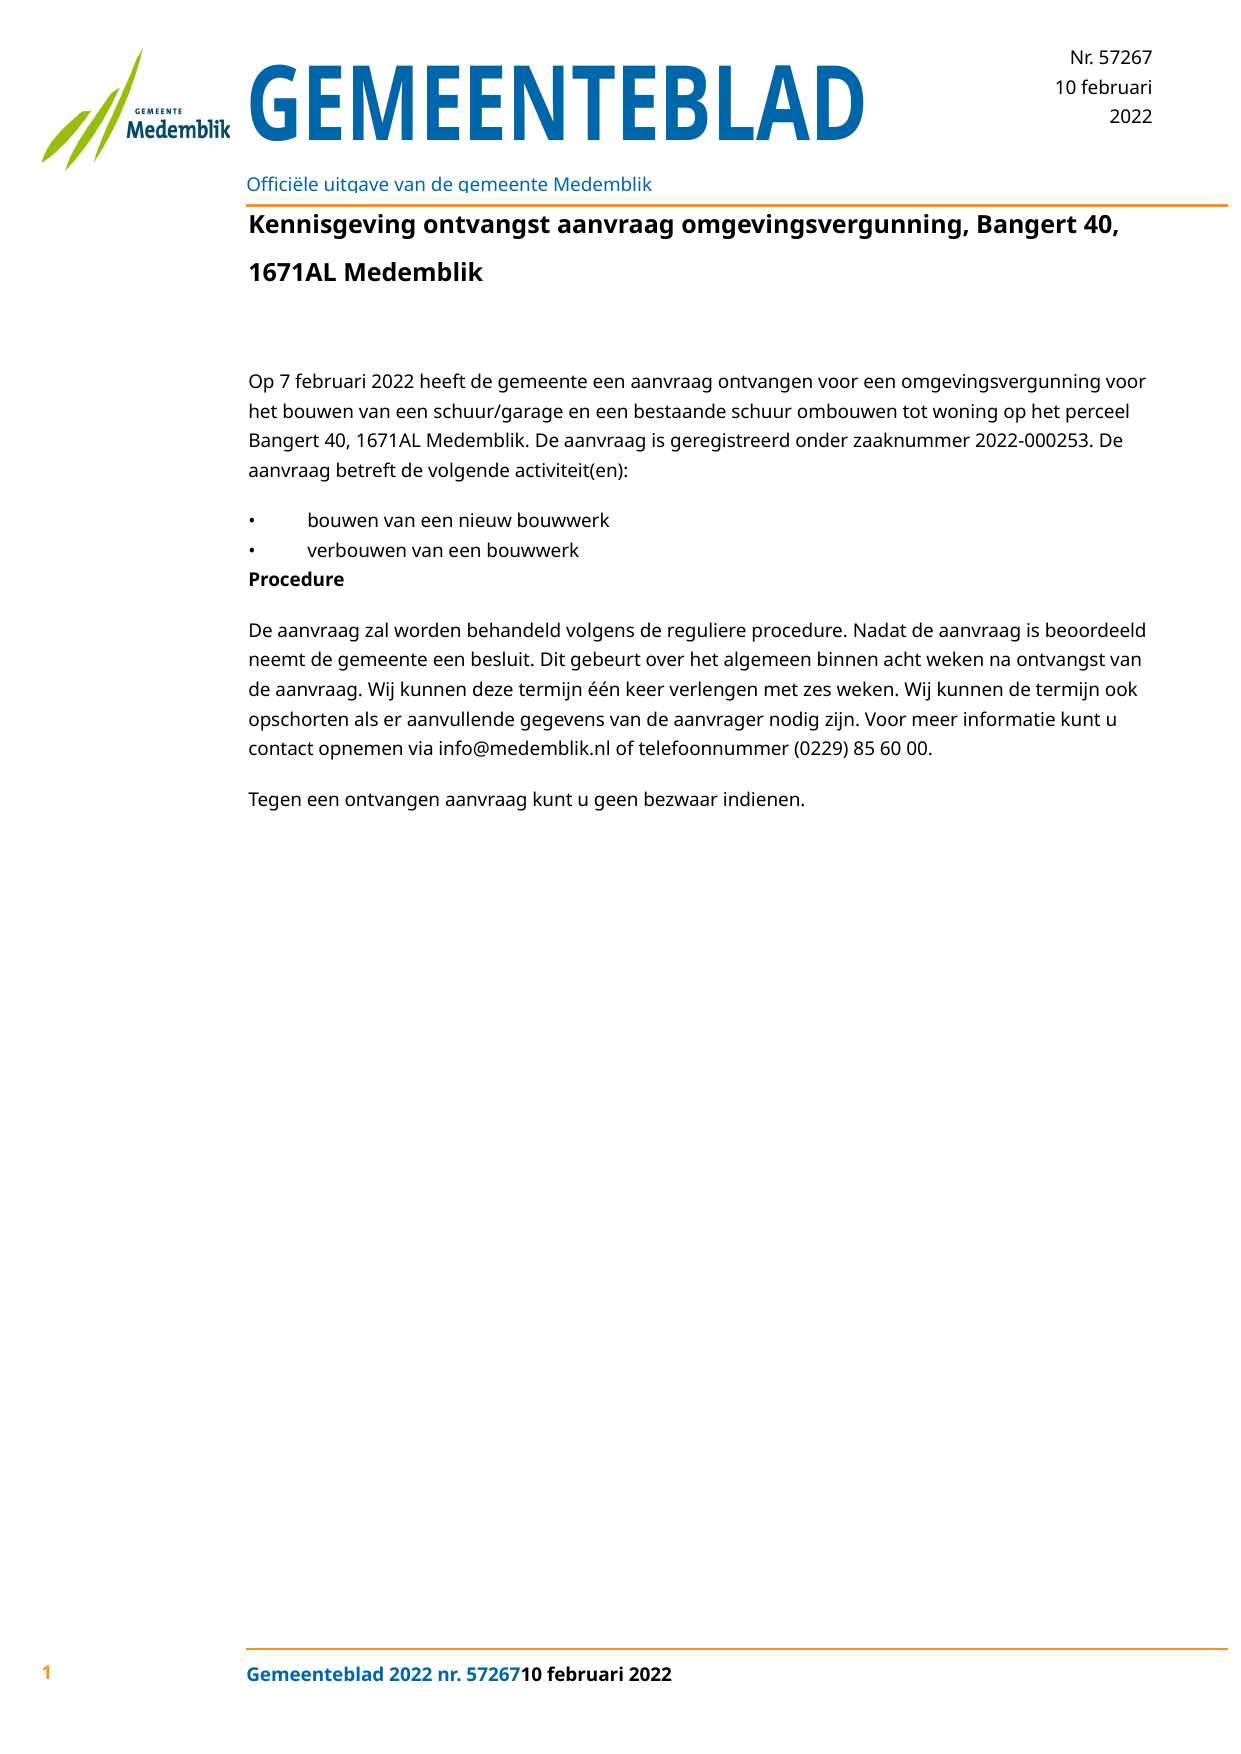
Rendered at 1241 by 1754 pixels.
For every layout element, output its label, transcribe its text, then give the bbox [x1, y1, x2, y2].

text Kennisgeving ontvangst aanvraag omgevingsvergunning, Bangert 40, 1671AL Medemblik [248, 207, 1152, 288]
list verbouwen van een bouwwerk [248, 537, 1152, 563]
picture [41, 47, 231, 172]
text Op 7 februari 2022 heeft de gemeente een aanvraag ontvangen voor een omgevingsvergunning voor het bouwen van een schuur/garage en een bestaande schuur ombouwen tot woning op het perceel Bangert 40, 1671AL Medemblik. De aanvraag is geregistreerd onder zaaknummer 2022-000253. De aanvraag betreft de volgende activiteit(en): [248, 368, 1152, 483]
text Tegen een ontvangen aanvraag kunt u geen bezwaar indienen. [248, 786, 1152, 812]
list bouwen van een nieuw bouwwerk [248, 507, 1152, 533]
text De aanvraag zal worden behandeld volgens de reguliere procedure. Nadat de aanvraag is beoordeeld neemt de gemeente een besluit. Dit gebeurt over het algemeen binnen acht weken na ontvangst van de aanvraag. Wij kunnen deze termijn één keer verlengen met zes weken. Wij kunnen de termijn ook opschorten als er aanvullende gegevens van de aanvrager nodig zijn. Voor meer informatie kunt u contact opnemen via info@medemblik.nl of telefoonnummer (0229) 85 60 00. [248, 617, 1152, 761]
text Procedure [248, 567, 1152, 592]
